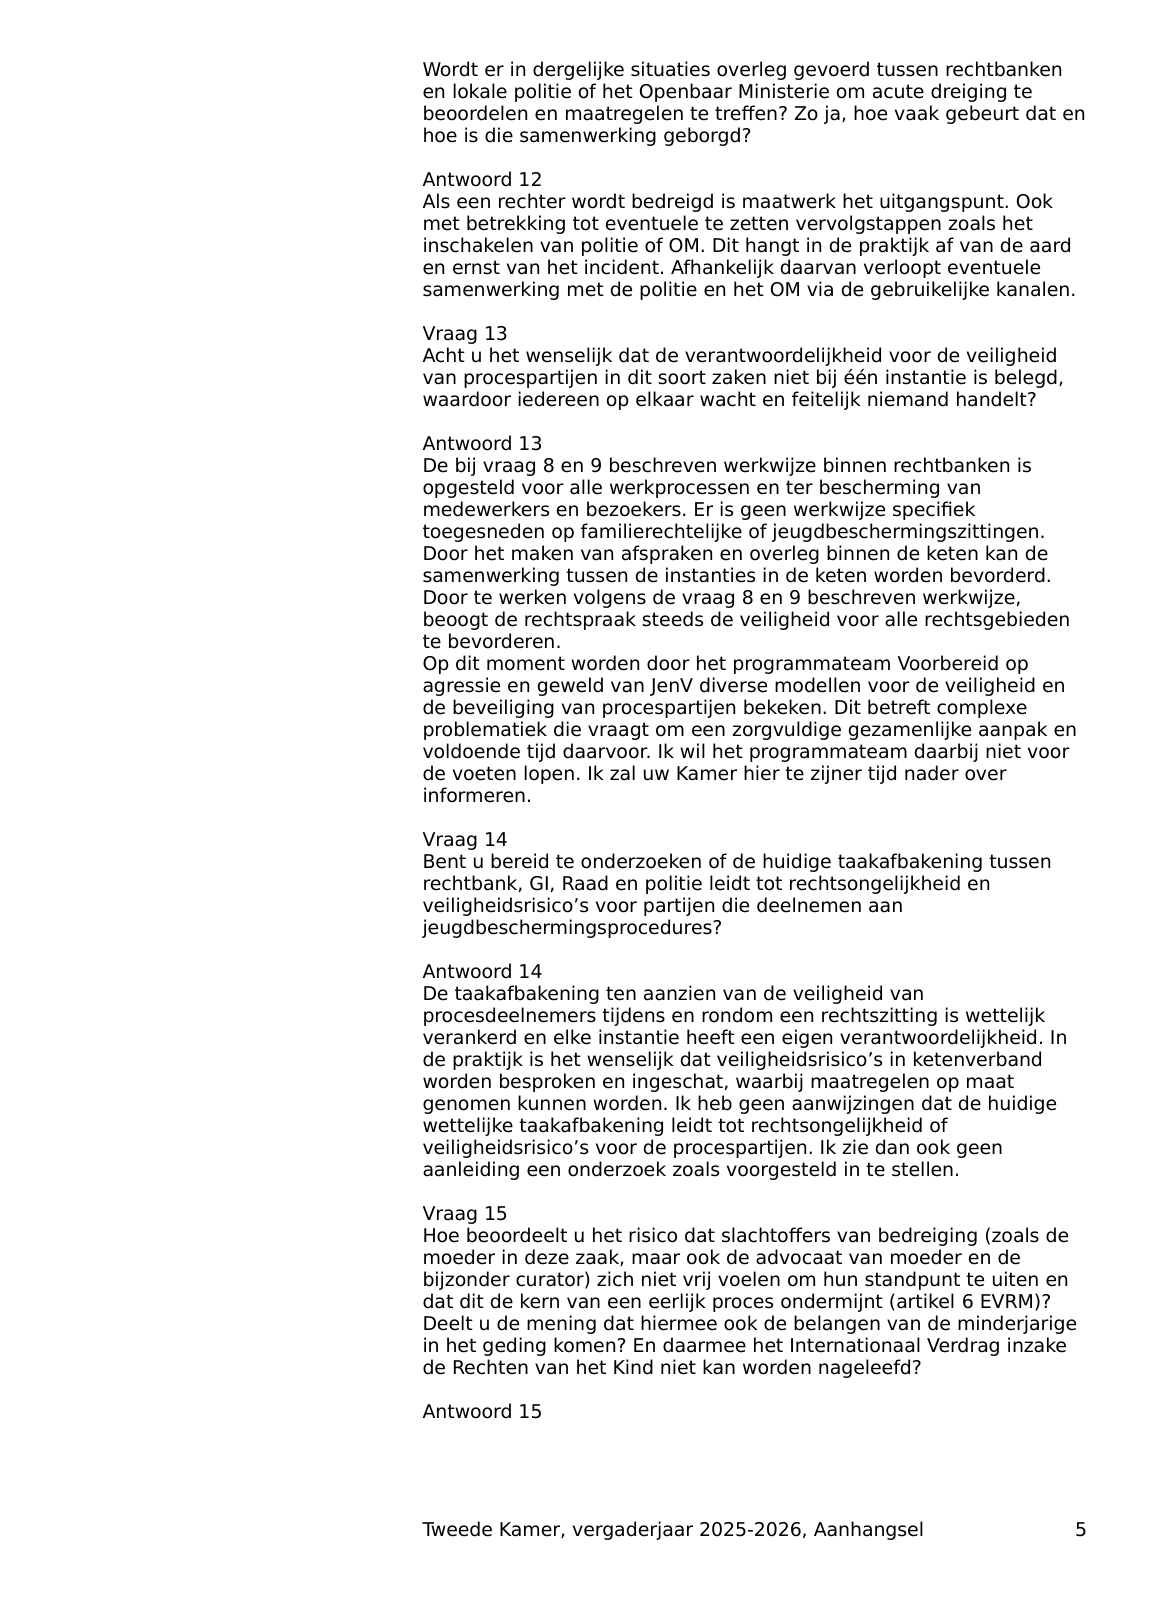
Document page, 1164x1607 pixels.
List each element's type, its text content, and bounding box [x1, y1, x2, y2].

text Vraag 14 [422, 829, 1087, 851]
text Antwoord 13 [422, 433, 1087, 455]
text Acht u het wenselijk dat de verantwoordelijkheid voor de veiligheid van procespartijen in dit soort zaken niet bij één instantie is belegd, waardoor iedereen op elkaar wacht en feitelijk niemand handelt? [422, 345, 1087, 411]
text Bent u bereid te onderzoeken of de huidige taakafbakening tussen rechtbank, GI, Raad en politie leidt tot rechtsongelijkheid en veiligheidsrisico’s voor partijen die deelnemen aan jeugdbeschermingsprocedures? [422, 851, 1087, 939]
text Antwoord 15 [422, 1401, 1087, 1423]
text Vraag 15 [422, 1203, 1087, 1225]
text Wordt er in dergelijke situaties overleg gevoerd tussen rechtbanken en lokale politie of het Openbaar Ministerie om acute dreiging te beoordelen en maatregelen te treffen? Zo ja, hoe vaak gebeurt dat en hoe is die samenwerking geborgd? [422, 59, 1087, 147]
text Hoe beoordeelt u het risico dat slachtoffers van bedreiging (zoals de moeder in deze zaak, maar ook de advocaat van moeder en de bijzonder curator) zich niet vrij voelen om hun standpunt te uiten en dat dit de kern van een eerlijk proces ondermijnt (artikel 6 EVRM)? Deelt u de mening dat hiermee ook de belangen van de minderjarige in het geding komen? En daarmee het Internationaal Verdrag inzake de Rechten van het Kind niet kan worden nageleefd? [422, 1225, 1087, 1379]
text De bij vraag 8 en 9 beschreven werkwijze binnen rechtbanken is opgesteld voor alle werkprocessen en ter bescherming van medewerkers en bezoekers. Er is geen werkwijze specifiek toegesneden op familierechtelijke of jeugdbeschermingszittingen. Door het maken van afspraken en overleg binnen de keten kan de samenwerking tussen de instanties in de keten worden bevorderd. Door te werken volgens de vraag 8 en 9 beschreven werkwijze, beoogt de rechtspraak steeds de veiligheid voor alle rechtsgebieden te bevorderen. [422, 455, 1087, 653]
text Als een rechter wordt bedreigd is maatwerk het uitgangspunt. Ook met betrekking tot eventuele te zetten vervolgstappen zoals het inschakelen van politie of OM. Dit hangt in de praktijk af van de aard en ernst van het incident. Afhankelijk daarvan verloopt eventuele samenwerking met de politie en het OM via de gebruikelijke kanalen. [422, 191, 1087, 301]
text Antwoord 14 [422, 961, 1087, 983]
text De taakafbakening ten aanzien van de veiligheid van procesdeelnemers tijdens en rondom een rechtszitting is wettelijk verankerd en elke instantie heeft een eigen verantwoordelijkheid. In de praktijk is het wenselijk dat veiligheidsrisico’s in ketenverband worden besproken en ingeschat, waarbij maatregelen op maat genomen kunnen worden. Ik heb geen aanwijzingen dat de huidige wettelijke taakafbakening leidt tot rechtsongelijkheid of veiligheidsrisico’s voor de procespartijen. Ik zie dan ook geen aanleiding een onderzoek zoals voorgesteld in te stellen. [422, 983, 1087, 1181]
text Op dit moment worden door het programmateam Voorbereid op agressie en geweld van JenV diverse modellen voor de veiligheid en de beveiliging van procespartijen bekeken. Dit betreft complexe problematiek die vraagt om een zorgvuldige gezamenlijke aanpak en voldoende tijd daarvoor. Ik wil het programmateam daarbij niet voor de voeten lopen. Ik zal uw Kamer hier te zijner tijd nader over informeren. [422, 653, 1087, 807]
text Vraag 13 [422, 323, 1087, 345]
text Antwoord 12 [422, 169, 1087, 191]
